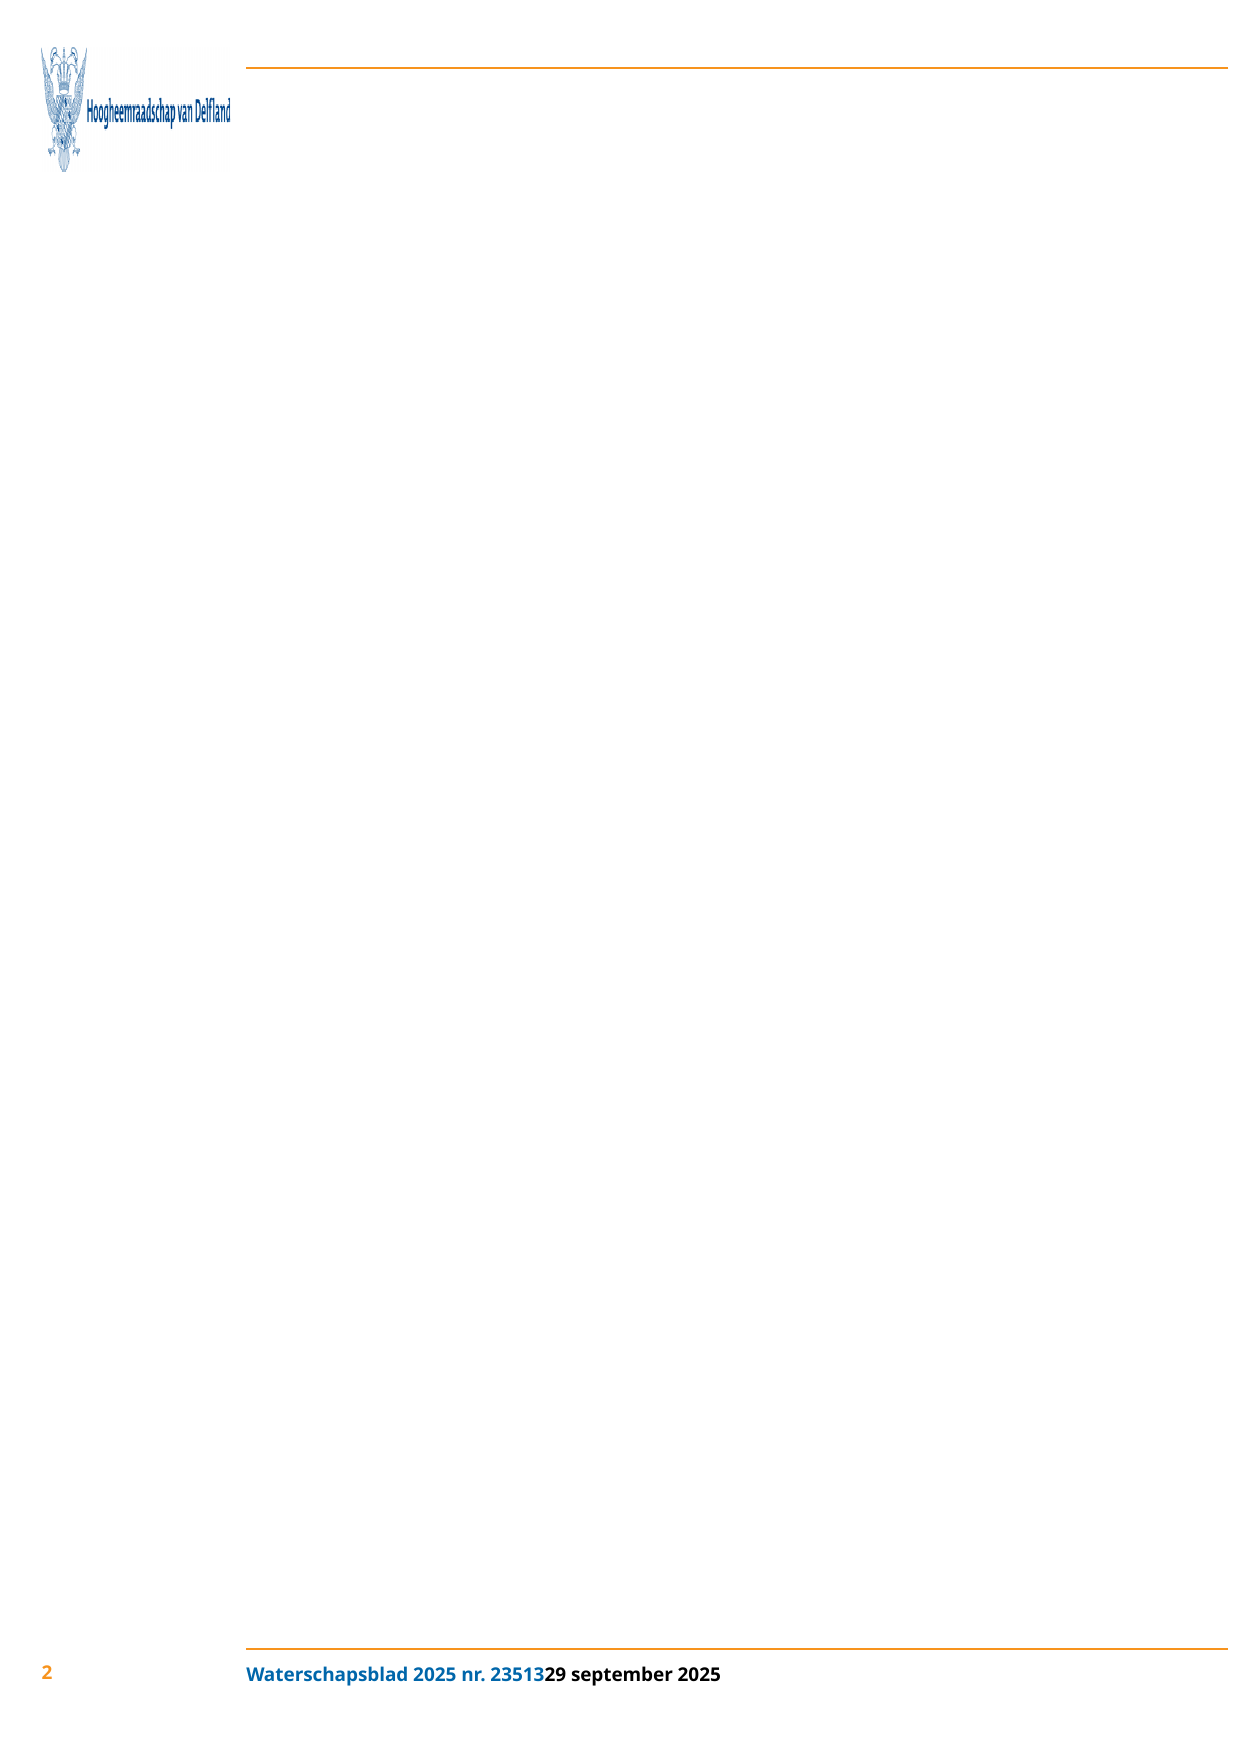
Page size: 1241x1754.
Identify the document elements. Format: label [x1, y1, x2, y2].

picture [41, 47, 231, 172]
